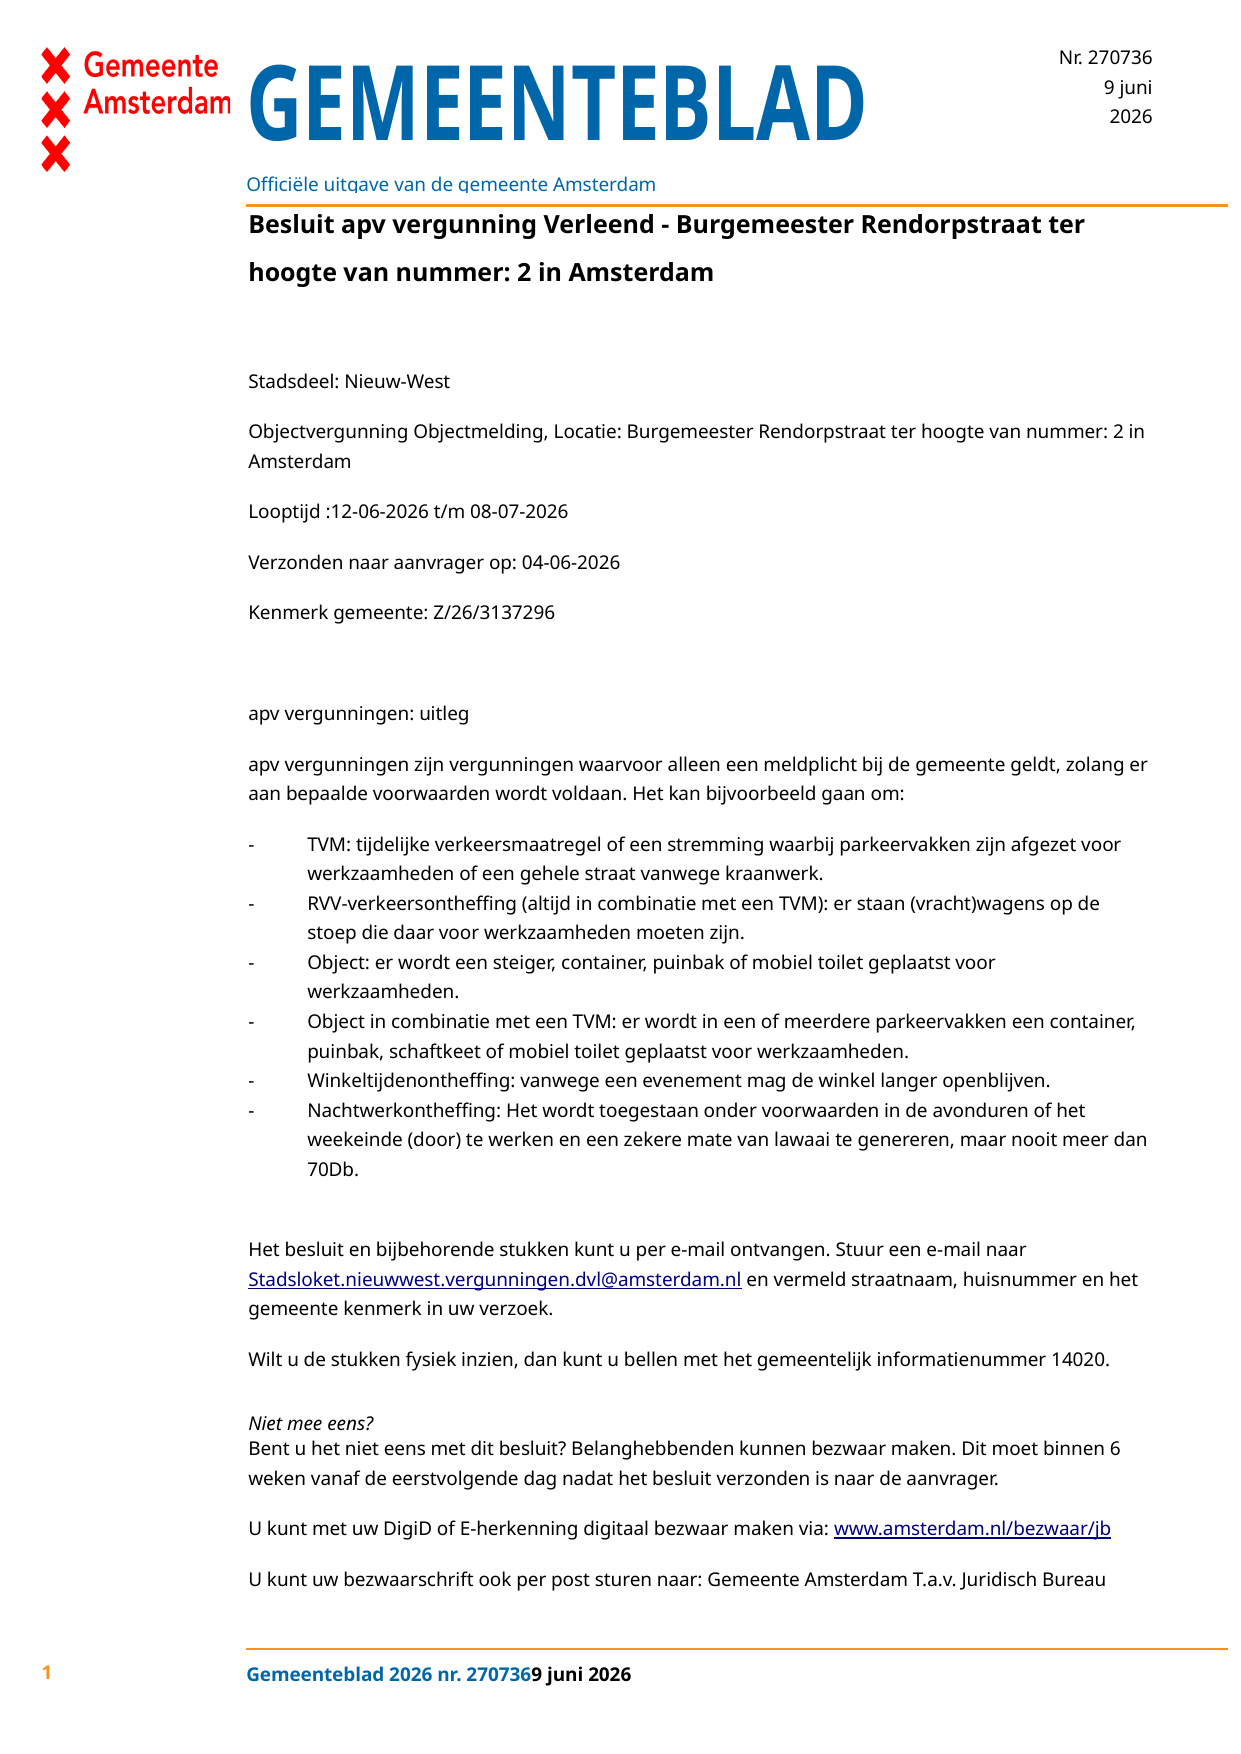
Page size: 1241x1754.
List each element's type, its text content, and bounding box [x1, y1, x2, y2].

text Kenmerk gemeente: Z/26/3137296 [248, 599, 1152, 625]
picture [41, 47, 231, 172]
text U kunt uw bezwaarschrift ook per post sturen naar: Gemeente Amsterdam T.a.v. Juridisch Bureau [248, 1566, 1152, 1592]
text Objectvergunning Objectmelding, Locatie: Burgemeester Rendorpstraat ter hoogte van nummer: 2 in Amsterdam [248, 419, 1152, 474]
text Bent u het niet eens met dit besluit? Belanghebbenden kunnen bezwaar maken. Dit moet binnen 6 weken vanaf de eerstvolgende dag nadat het besluit verzonden is naar de aanvrager. [248, 1436, 1152, 1491]
text Stadsdeel: Nieuw-West [248, 368, 1152, 394]
text Verzonden naar aanvrager op: 04-06-2026 [248, 549, 1152, 575]
list Winkeltijdenontheffing: vanwege een evenement mag de winkel langer openblijven. [248, 1067, 1152, 1093]
text Niet mee eens? [248, 1410, 1152, 1436]
list TVM: tijdelijke verkeersmaatregel of een stremming waarbij parkeervakken zijn afgezet voor werkzaamheden of een gehele straat vanwege kraanwerk. [248, 831, 1152, 886]
list Object in combinatie met een TVM: er wordt in een of meerdere parkeervakken een container, puinbak, schaftkeet of mobiel toilet geplaatst voor werkzaamheden. [248, 1008, 1152, 1064]
text apv vergunningen: uitleg [248, 700, 1152, 726]
text Wilt u de stukken fysiek inzien, dan kunt u bellen met het gemeentelijk informatienummer 14020. [248, 1346, 1152, 1372]
text Het besluit en bijbehorende stukken kunt u per e-mail ontvangen. Stuur een e-mail naar Stadsloket.nieuwwest.vergunningen.dvl@amsterdam.nl en vermeld straatnaam, huisnummer en het gemeente kenmerk in uw verzoek. [248, 1236, 1152, 1321]
text Besluit apv vergunning Verleend - Burgemeester Rendorpstraat ter hoogte van nummer: 2 in Amsterdam [248, 207, 1152, 288]
list Object: er wordt een steiger, container, puinbak of mobiel toilet geplaatst voor werkzaamheden. [248, 949, 1152, 1004]
text U kunt met uw DigiD of E-herkenning digitaal bezwaar maken via: www.amsterdam.nl/bezwaar/jb [248, 1516, 1152, 1541]
list Nachtwerkontheffing: Het wordt toegestaan onder voorwaarden in de avonduren of het weekeinde (door) te werken en een zekere mate van lawaai te genereren, maar nooit meer dan 70Db. [248, 1097, 1152, 1182]
text Looptijd :12-06-2026 t/m 08-07-2026 [248, 499, 1152, 524]
list RVV-verkeersontheffing (altijd in combinatie met een TVM): er staan (vracht)wagens op de stoep die daar voor werkzaamheden moeten zijn. [248, 890, 1152, 945]
text apv vergunningen zijn vergunningen waarvoor alleen een meldplicht bij de gemeente geldt, zolang er aan bepaalde voorwaarden wordt voldaan. Het kan bijvoorbeeld gaan om: [248, 751, 1152, 806]
